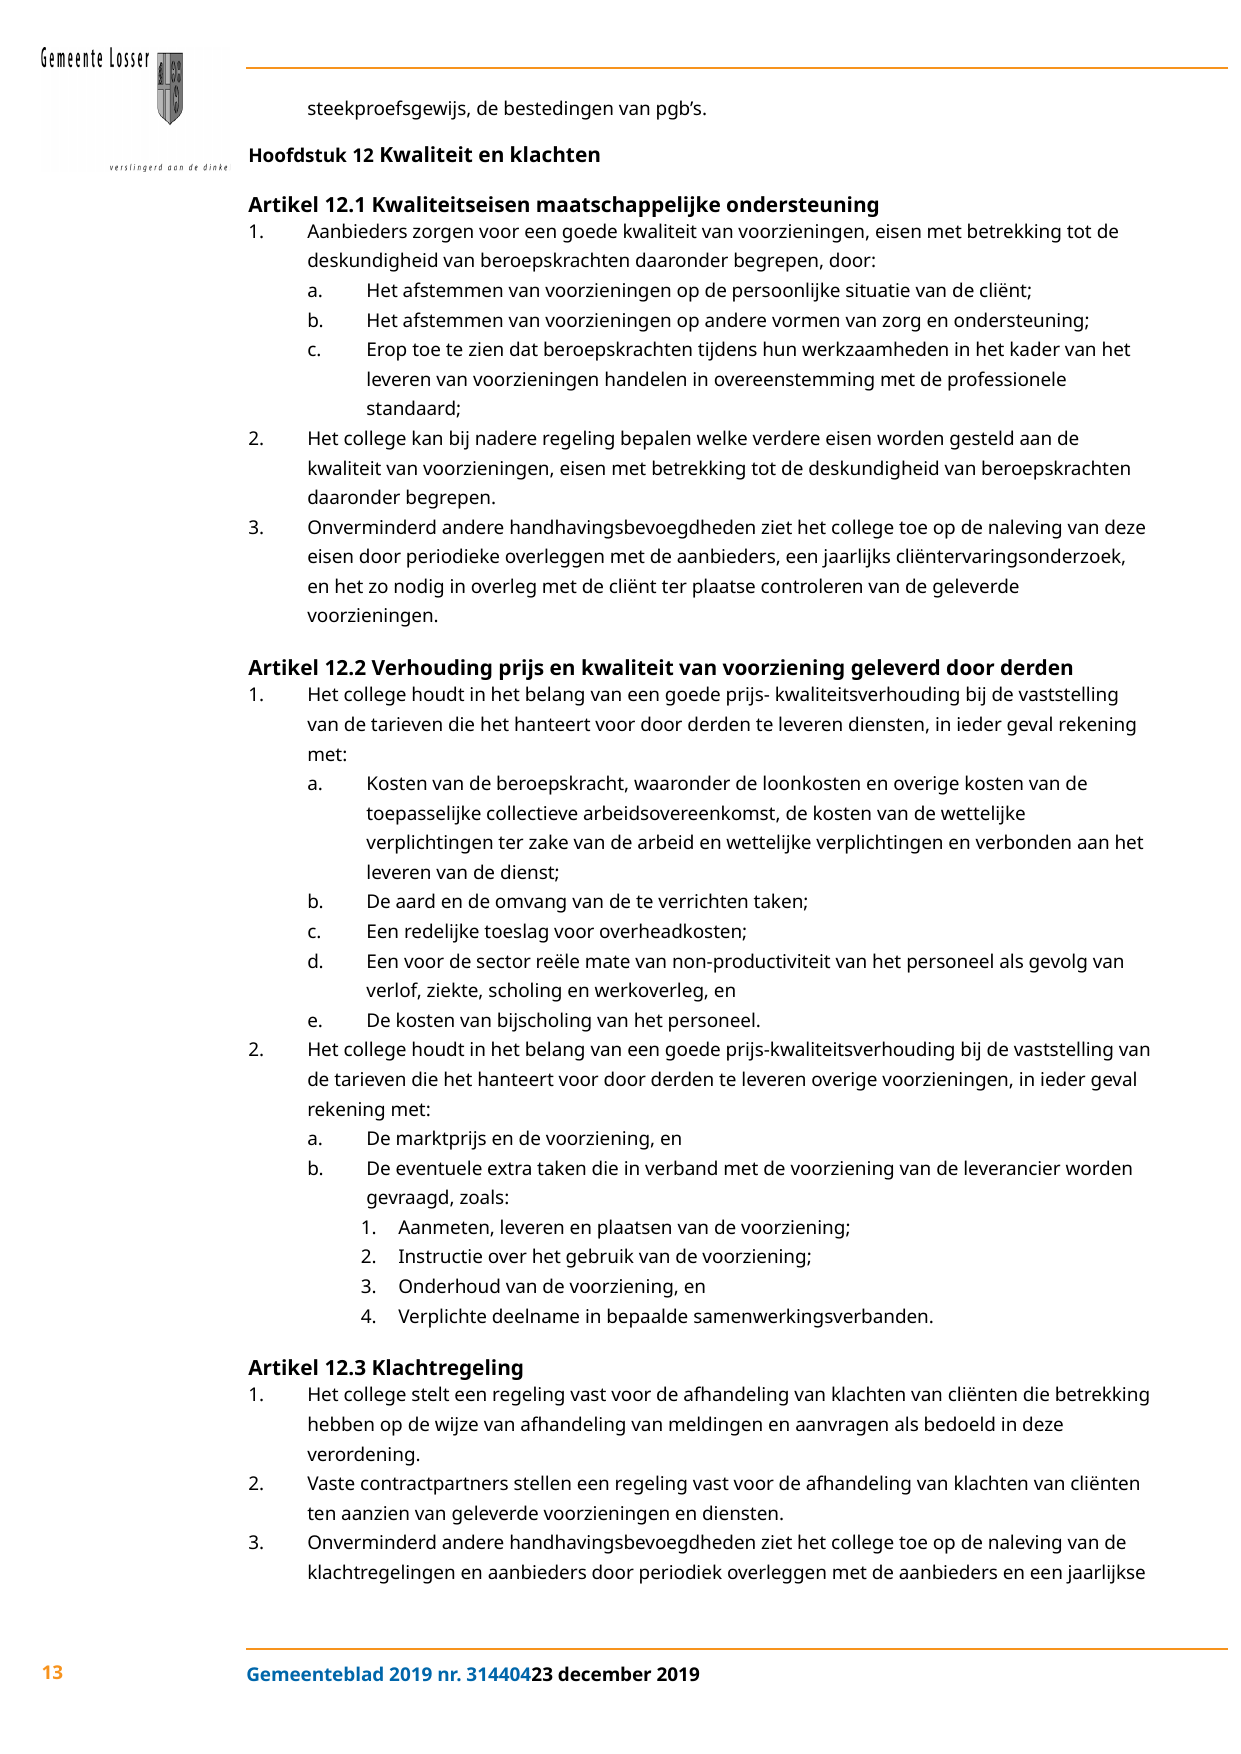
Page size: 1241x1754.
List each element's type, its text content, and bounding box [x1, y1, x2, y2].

list Aanmeten, leveren en plaatsen van de voorziening; [361, 1214, 1152, 1240]
list Vaste contractpartners stellen een regeling vast voor de afhandeling van klachten van cliënten ten aanzien van geleverde voorzieningen en diensten. [248, 1470, 1152, 1526]
list De marktprijs en de voorziening, en [307, 1125, 1152, 1151]
picture [41, 47, 231, 172]
list Verplichte deelname in bepaalde samenwerkingsverbanden. [361, 1303, 1152, 1328]
list Het college kan bij nadere regeling bepalen welke verdere eisen worden gesteld aan de kwaliteit van voorzieningen, eisen met betrekking tot de deskundigheid van beroepskrachten daaronder begrepen. [248, 425, 1152, 510]
text Artikel 12.2 Verhouding prijs en kwaliteit van voorziening geleverd door derden [248, 653, 1152, 682]
list Het college houdt in het belang van een goede prijs-kwaliteitsverhouding bij de vaststelling van de tarieven die het hanteert voor door derden te leveren overige voorzieningen, in ieder geval rekening met: [248, 1037, 1152, 1121]
list Instructie over het gebruik van de voorziening; [361, 1244, 1152, 1269]
list Kosten van de beroepskracht, waaronder de loonkosten en overige kosten van de toepasselijke collectieve arbeidsovereenkomst, de kosten van de wettelijke verplichtingen ter zake van de arbeid en wettelijke verplichtingen en verbonden aan het leveren van de dienst; [307, 770, 1152, 885]
list Het afstemmen van voorzieningen op andere vormen van zorg en ondersteuning; [307, 307, 1152, 333]
list Het college houdt in het belang van een goede prijs- kwaliteitsverhouding bij de vaststelling van de tarieven die het hanteert voor door derden te leveren diensten, in ieder geval rekening met: [248, 682, 1152, 766]
list Erop toe te zien dat beroepskrachten tijdens hun werkzaamheden in het kader van het leveren van voorzieningen handelen in overeenstemming met de professionele standaard; [307, 336, 1152, 421]
list Aanbieders zorgen voor een goede kwaliteit van voorzieningen, eisen met betrekking tot de deskundigheid van beroepskrachten daaronder begrepen, door: [248, 218, 1152, 273]
list Het college stelt een regeling vast voor de afhandeling van klachten van cliënten die betrekking hebben op de wijze van afhandeling van meldingen en aanvragen als bedoeld in deze verordening. [248, 1382, 1152, 1467]
list De aard en de omvang van de te verrichten taken; [307, 889, 1152, 914]
list Het afstemmen van voorzieningen op de persoonlijke situatie van de cliënt; [307, 277, 1152, 303]
list Onderhoud van de voorziening, en [361, 1273, 1152, 1299]
list Onverminderd andere handhavingsbevoegdheden ziet het college toe op de naleving van deze eisen door periodieke overleggen met de aanbieders, een jaarlijks cliëntervaringsonderzoek, en het zo nodig in overleg met de cliënt ter plaatse controleren van de geleverde voorzieningen. [248, 514, 1152, 628]
text Hoofdstuk 12 Kwaliteit en klachten [248, 140, 1152, 169]
list De kosten van bijscholing van het personeel. [307, 1007, 1152, 1033]
list De eventuele extra taken die in verband met de voorziening van de leverancier worden gevraagd, zoals: [307, 1155, 1152, 1210]
list Een voor de sector reële mate van non-productiviteit van het personeel als gevolg van verlof, ziekte, scholing en werkoverleg, en [307, 948, 1152, 1003]
list steekproefsgewijs, de bestedingen van pgb’s. [248, 95, 1152, 121]
text Artikel 12.1 Kwaliteitseisen maatschappelijke ondersteuning [248, 190, 1152, 218]
list Onverminderd andere handhavingsbevoegdheden ziet het college toe op de naleving van de klachtregelingen en aanbieders door periodiek overleggen met de aanbieders en een jaarlijkse [248, 1529, 1152, 1585]
text Artikel 12.3 Klachtregeling [248, 1353, 1152, 1382]
list Een redelijke toeslag voor overheadkosten; [307, 918, 1152, 944]
